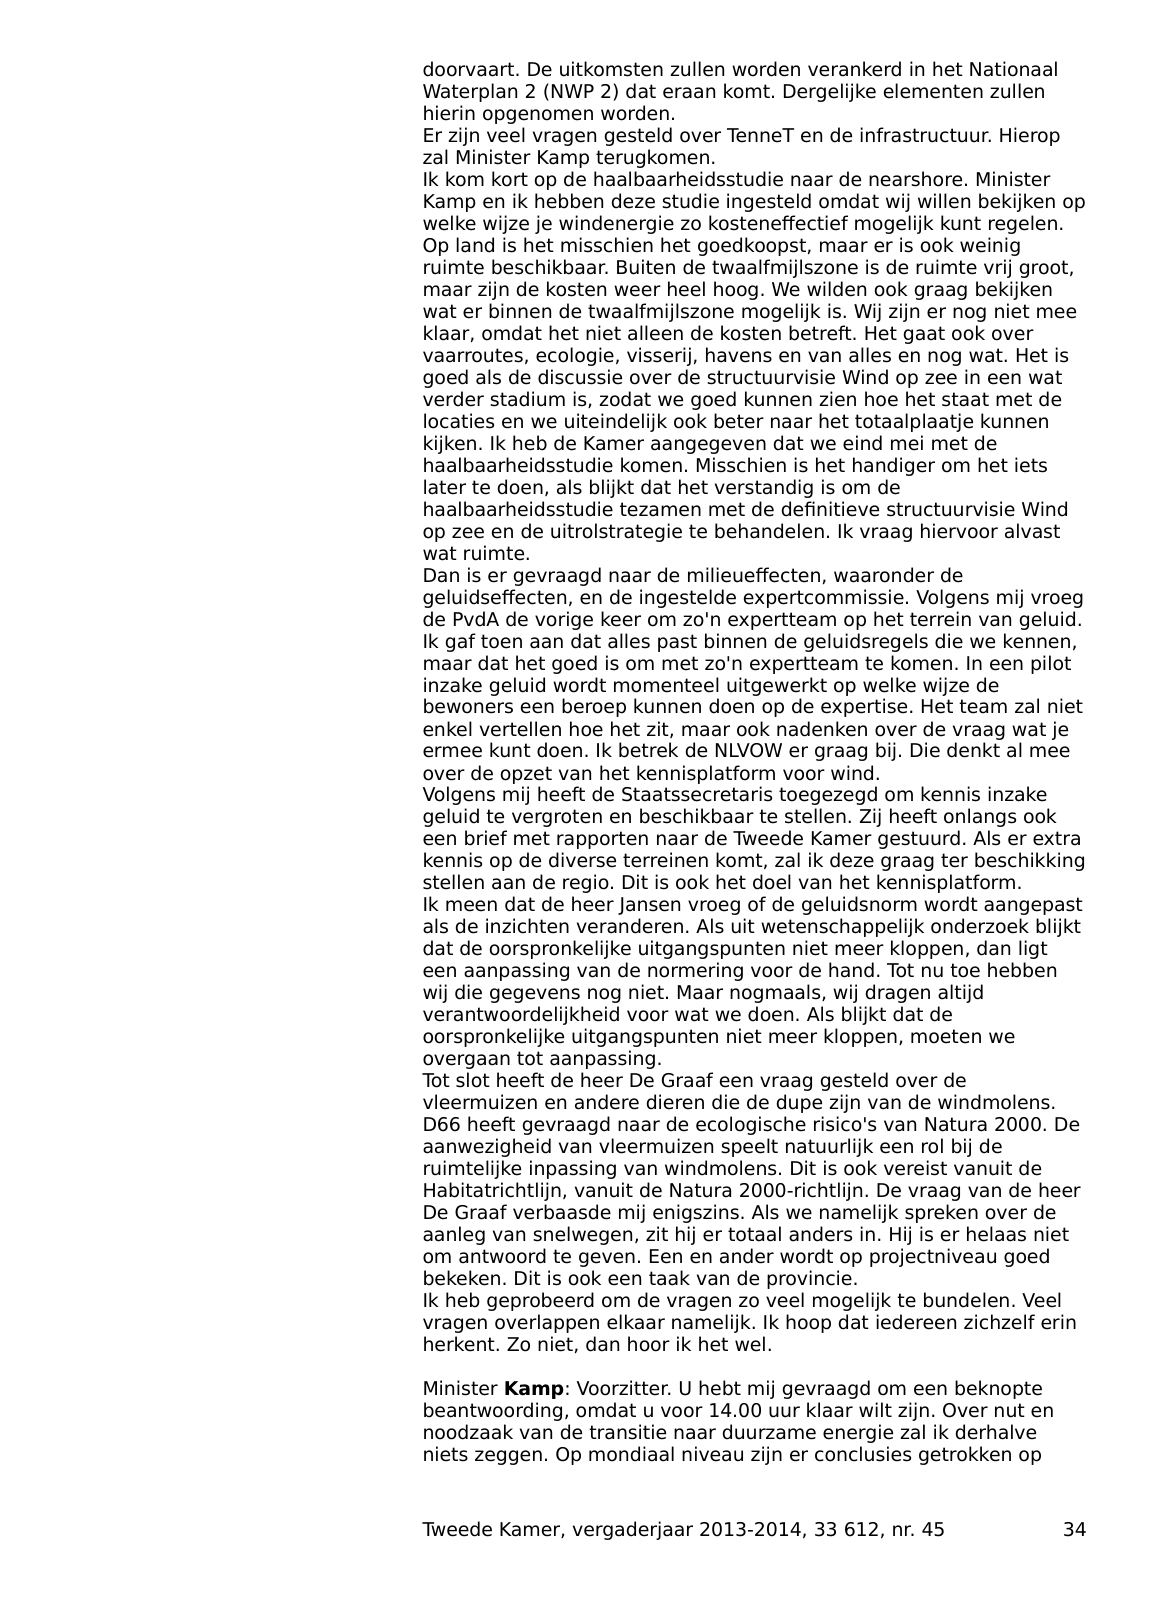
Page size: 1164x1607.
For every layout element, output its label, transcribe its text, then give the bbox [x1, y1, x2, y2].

text Ik heb geprobeerd om de vragen zo veel mogelijk te bundelen. Veel vragen overlappen elkaar namelijk. Ik hoop dat iedereen zichzelf erin herkent. Zo niet, dan hoor ik het wel. [422, 1290, 1087, 1356]
text Ik meen dat de heer Jansen vroeg of de geluidsnorm wordt aangepast als de inzichten veranderen. Als uit wetenschappelijk onderzoek blijkt dat de oorspronkelijke uitgangspunten niet meer kloppen, dan ligt een aanpassing van de normering voor de hand. Tot nu toe hebben wij die gegevens nog niet. Maar nogmaals, wij dragen altijd verantwoordelijkheid voor wat we doen. Als blijkt dat de oorspronkelijke uitgangspunten niet meer kloppen, moeten we overgaan tot aanpassing. [422, 894, 1087, 1070]
text Tot slot heeft de heer De Graaf een vraag gesteld over de vleermuizen en andere dieren die de dupe zijn van de windmolens. D66 heeft gevraagd naar de ecologische risico's van Natura 2000. De aanwezigheid van vleermuizen speelt natuurlijk een rol bij de ruimtelijke inpassing van windmolens. Dit is ook vereist vanuit de Habitatrichtlijn, vanuit de Natura 2000-richtlijn. De vraag van de heer De Graaf verbaasde mij enigszins. Als we namelijk spreken over de aanleg van snelwegen, zit hij er totaal anders in. Hij is er helaas niet om antwoord te geven. Een en ander wordt op projectniveau goed bekeken. Dit is ook een taak van de provincie. [422, 1070, 1087, 1290]
text Ik kom kort op de haalbaarheidsstudie naar de nearshore. Minister Kamp en ik hebben deze studie ingesteld omdat wij willen bekijken op welke wijze je windenergie zo kosteneffectief mogelijk kunt regelen. Op land is het misschien het goedkoopst, maar er is ook weinig ruimte beschikbaar. Buiten de twaalfmijlszone is de ruimte vrij groot, maar zijn de kosten weer heel hoog. We wilden ook graag bekijken wat er binnen de twaalfmijlszone mogelijk is. Wij zijn er nog niet mee klaar, omdat het niet alleen de kosten betreft. Het gaat ook over vaarroutes, ecologie, visserij, havens en van alles en nog wat. Het is goed als de discussie over de structuurvisie Wind op zee in een wat verder stadium is, zodat we goed kunnen zien hoe het staat met de locaties en we uiteindelijk ook beter naar het totaalplaatje kunnen kijken. Ik heb de Kamer aangegeven dat we eind mei met de haalbaarheidsstudie komen. Misschien is het handiger om het iets later te doen, als blijkt dat het verstandig is om de haalbaarheidsstudie tezamen met de definitieve structuurvisie Wind op zee en de uitrolstrategie te behandelen. Ik vraag hiervoor alvast wat ruimte. [422, 169, 1087, 564]
text Minister Kamp: Voorzitter. U hebt mij gevraagd om een beknopte beantwoording, omdat u voor 14.00 uur klaar wilt zijn. Over nut en noodzaak van de transitie naar duurzame energie zal ik derhalve niets zeggen. Op mondiaal niveau zijn er conclusies getrokken op [422, 1378, 1087, 1466]
text Volgens mij heeft de Staatssecretaris toegezegd om kennis inzake geluid te vergroten en beschikbaar te stellen. Zij heeft onlangs ook een brief met rapporten naar de Tweede Kamer gestuurd. Als er extra kennis op de diverse terreinen komt, zal ik deze graag ter beschikking stellen aan de regio. Dit is ook het doel van het kennisplatform. [422, 784, 1087, 894]
text Er zijn veel vragen gesteld over TenneT en de infrastructuur. Hierop zal Minister Kamp terugkomen. [422, 125, 1087, 169]
text doorvaart. De uitkomsten zullen worden verankerd in het Nationaal Waterplan 2 (NWP 2) dat eraan komt. Dergelijke elementen zullen hierin opgenomen worden. [422, 59, 1087, 125]
text Dan is er gevraagd naar de milieueffecten, waaronder de geluidseffecten, en de ingestelde expertcommissie. Volgens mij vroeg de PvdA de vorige keer om zo'n expertteam op het terrein van geluid. Ik gaf toen aan dat alles past binnen de geluidsregels die we kennen, maar dat het goed is om met zo'n expertteam te komen. In een pilot inzake geluid wordt momenteel uitgewerkt op welke wijze de bewoners een beroep kunnen doen op de expertise. Het team zal niet enkel vertellen hoe het zit, maar ook nadenken over de vraag wat je ermee kunt doen. Ik betrek de NLVOW er graag bij. Die denkt al mee over de opzet van het kennisplatform voor wind. [422, 564, 1087, 784]
